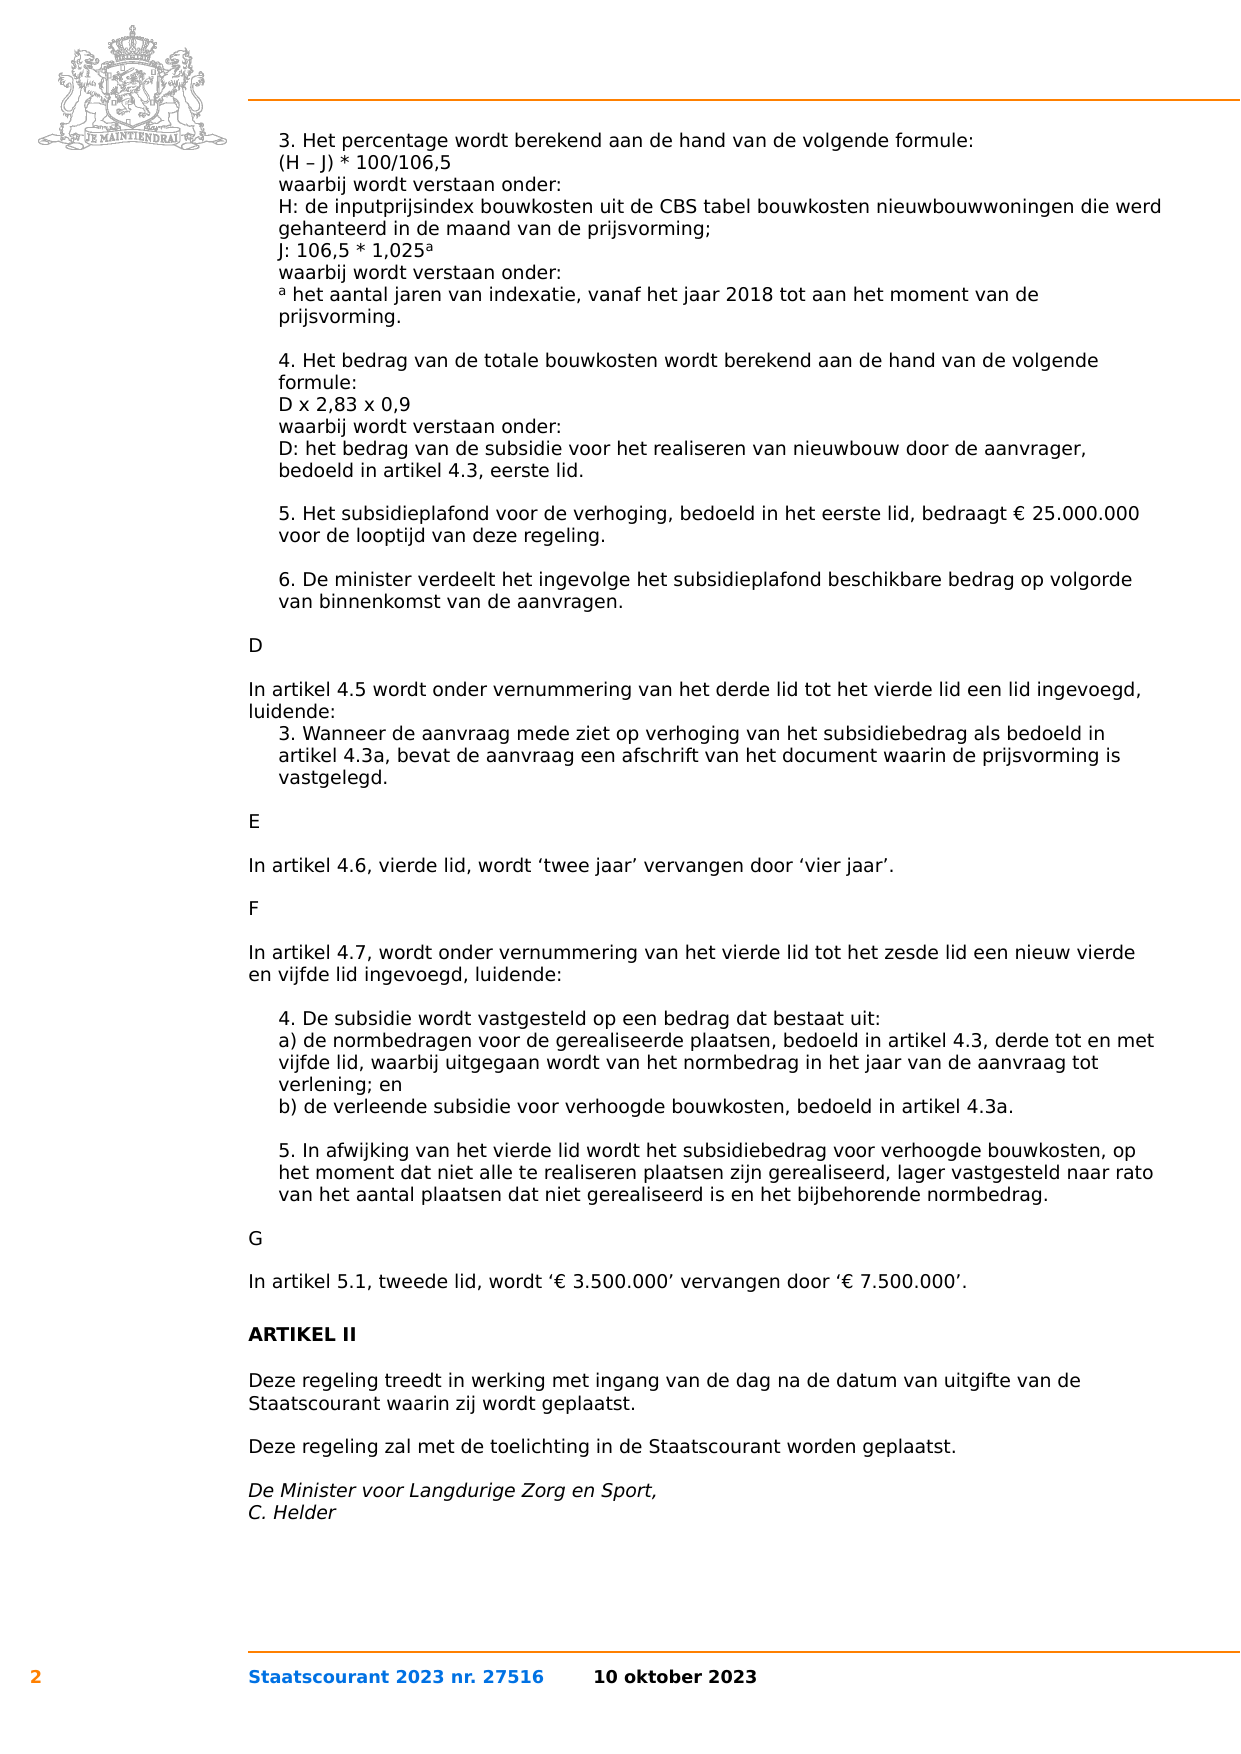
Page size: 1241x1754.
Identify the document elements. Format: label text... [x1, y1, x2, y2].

text 4. De subsidie wordt vastgesteld op een bedrag dat bestaat uit: [278, 1008, 1163, 1030]
text 5. Het subsidieplafond voor de verhoging, bedoeld in het eerste lid, bedraagt € 25.000.000 voor de looptijd van deze regeling. [278, 503, 1163, 547]
text a) de normbedragen voor de gerealiseerde plaatsen, bedoeld in artikel 4.3, derde tot en met vijfde lid, waarbij uitgegaan wordt van het normbedrag in het jaar van de aanvraag tot verlening; en [278, 1030, 1163, 1096]
text In artikel 4.5 wordt onder vernummering van het derde lid tot het vierde lid een lid ingevoegd, luidende: [248, 679, 1163, 723]
text Deze regeling treedt in werking met ingang van de dag na de datum van uitgifte van de Staatscourant waarin zij wordt geplaatst. [248, 1370, 1163, 1414]
text 4. Het bedrag van de totale bouwkosten wordt berekend aan de hand van de volgende formule: [278, 349, 1163, 393]
text F [248, 898, 1163, 920]
text 6. De minister verdeelt het ingevolge het subsidieplafond beschikbare bedrag op volgorde van binnenkomst van de aanvragen. [278, 569, 1163, 613]
text In artikel 5.1, tweede lid, wordt ‘€ 3.500.000’ vervangen door ‘€ 7.500.000’. [248, 1271, 1163, 1293]
text In artikel 4.6, vierde lid, wordt ‘twee jaar’ vervangen door ‘vier jaar’. [248, 854, 1163, 876]
text J: 106,5 * 1,025a [278, 240, 1163, 262]
text 3. Wanneer de aanvraag mede ziet op verhoging van het subsidiebedrag als bedoeld in artikel 4.3a, bevat de aanvraag een afschrift van het document waarin de prijsvorming is vastgelegd. [278, 723, 1163, 789]
text E [248, 811, 1163, 833]
text D x 2,83 x 0,9 [278, 393, 1163, 416]
text (H – J) * 100/106,5 [278, 152, 1163, 174]
text 5. In afwijking van het vierde lid wordt het subsidiebedrag voor verhoogde bouwkosten, op het moment dat niet alle te realiseren plaatsen zijn gerealiseerd, lager vastgesteld naar rato van het aantal plaatsen dat niet gerealiseerd is en het bijbehorende normbedrag. [278, 1140, 1163, 1206]
text In artikel 4.7, wordt onder vernummering van het vierde lid tot het zesde lid een nieuw vierde en vijfde lid ingevoegd, luidende: [248, 942, 1163, 986]
text waarbij wordt verstaan onder: [278, 174, 1163, 196]
text b) de verleende subsidie voor verhoogde bouwkosten, bedoeld in artikel 4.3a. [278, 1096, 1163, 1118]
text Deze regeling zal met de toelichting in de Staatscourant worden geplaatst. [248, 1436, 1163, 1458]
picture [38, 25, 227, 150]
text waarbij wordt verstaan onder: [278, 262, 1163, 284]
text waarbij wordt verstaan onder: [278, 416, 1163, 437]
text a het aantal jaren van indexatie, vanaf het jaar 2018 tot aan het moment van de prijsvorming. [278, 284, 1163, 328]
text D [248, 635, 1163, 657]
text G [248, 1228, 1163, 1249]
subtitle ARTIKEL II [248, 1323, 1163, 1345]
text 3. Het percentage wordt berekend aan de hand van de volgende formule: [278, 130, 1163, 152]
text De Minister voor Langdurige Zorg en Sport, C. Helder [248, 1480, 1163, 1524]
text D: het bedrag van de subsidie voor het realiseren van nieuwbouw door de aanvrager, bedoeld in artikel 4.3, eerste lid. [278, 437, 1163, 481]
text H: de inputprijsindex bouwkosten uit de CBS tabel bouwkosten nieuwbouwwoningen die werd gehanteerd in de maand van de prijsvorming; [278, 196, 1163, 240]
